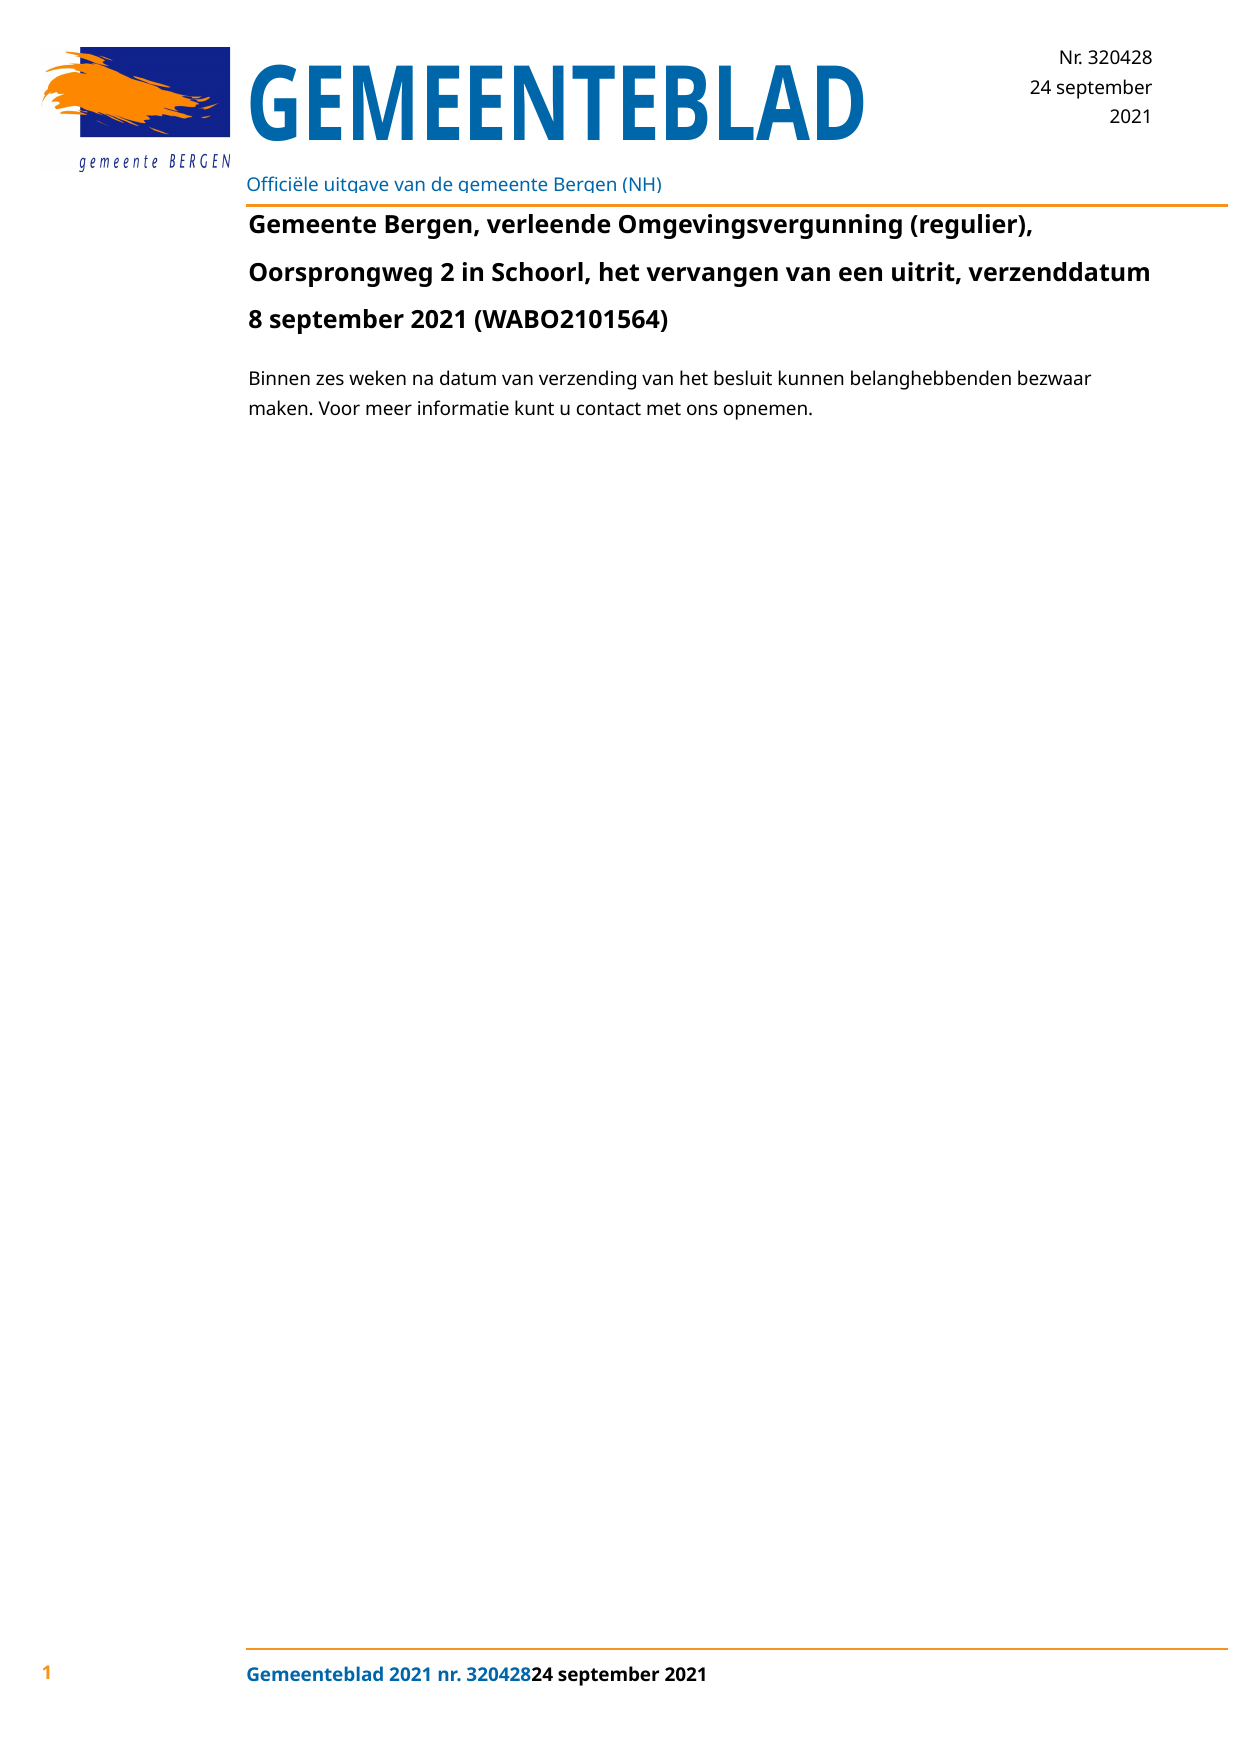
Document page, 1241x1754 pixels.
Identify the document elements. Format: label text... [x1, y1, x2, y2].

picture [41, 47, 231, 172]
text Gemeente Bergen, verleende Omgevingsvergunning (regulier), Oorsprongweg 2 in Schoorl, het vervangen van een uitrit, verzenddatum 8 september 2021 (WABO2101564) [248, 207, 1152, 336]
text Binnen zes weken na datum van verzending van het besluit kunnen belanghebbenden bezwaar maken. Voor meer informatie kunt u contact met ons opnemen. [248, 366, 1152, 421]
